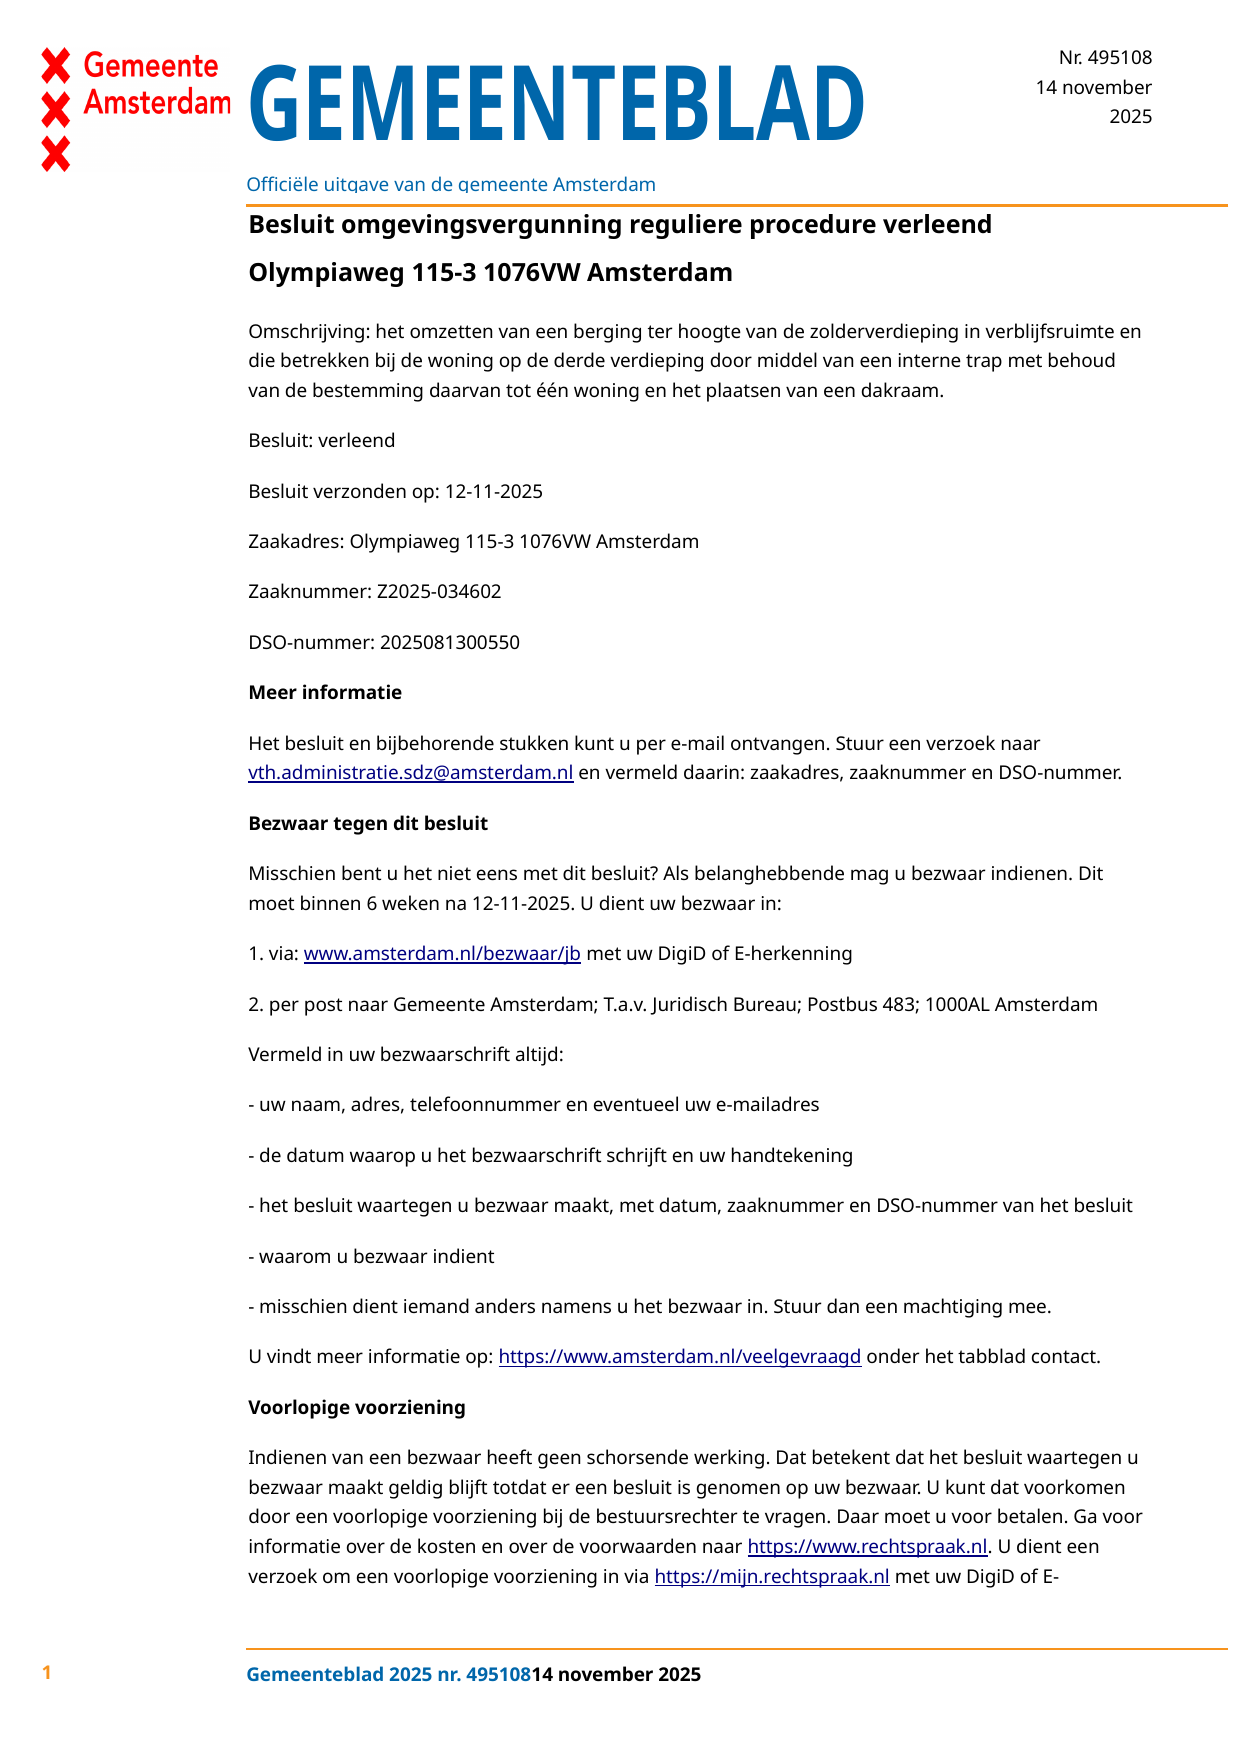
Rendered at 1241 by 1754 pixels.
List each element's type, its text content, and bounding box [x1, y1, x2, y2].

picture [41, 47, 231, 172]
text - de datum waarop u het bezwaarschrift schrijft en uw handtekening [248, 1142, 1152, 1168]
text Besluit omgevingsvergunning reguliere procedure verleend Olympiaweg 115-3 1076VW Amsterdam [248, 207, 1152, 288]
text Besluit: verleend [248, 427, 1152, 453]
text Indienen van een bezwaar heeft geen schorsende werking. Dat betekent dat het besluit waartegen u bezwaar maakt geldig blijft totdat er een besluit is genomen op uw bezwaar. U kunt dat voorkomen door een voorlopige voorziening bij de bestuursrechter te vragen. Daar moet u voor betalen. Ga voor informatie over de kosten en over de voorwaarden naar https://www.rechtspraak.nl. U dient een verzoek om een voorlopige voorziening in via https://mijn.rechtspraak.nl met uw DigiD of E- [248, 1444, 1152, 1589]
text Zaaknummer: Z2025-034602 [248, 579, 1152, 604]
text DSO-nummer: 2025081300550 [248, 629, 1152, 655]
text Omschrijving: het omzetten van een berging ter hoogte van de zolderverdieping in verblijfsruimte en die betrekken bij de woning op de derde verdieping door middel van een interne trap met behoud van de bestemming daarvan tot één woning en het plaatsen van een dakraam. [248, 318, 1152, 403]
text U vindt meer informatie op: https://www.amsterdam.nl/veelgevraagd onder het tabblad contact. [248, 1344, 1152, 1369]
text Misschien bent u het niet eens met dit besluit? Als belanghebbende mag u bezwaar indienen. Dit moet binnen 6 weken na 12-11-2025. U dient uw bezwaar in: [248, 860, 1152, 916]
text 2. per post naar Gemeente Amsterdam; T.a.v. Juridisch Bureau; Postbus 483; 1000AL Amsterdam [248, 991, 1152, 1017]
text Besluit verzonden op: 12-11-2025 [248, 478, 1152, 504]
text 1. via: www.amsterdam.nl/bezwaar/jb met uw DigiD of E-herkenning [248, 940, 1152, 966]
text Voorlopige voorziening [248, 1394, 1152, 1420]
text - waarom u bezwaar indient [248, 1243, 1152, 1269]
text - misschien dient iemand anders namens u het bezwaar in. Stuur dan een machtiging mee. [248, 1293, 1152, 1319]
text Bezwaar tegen dit besluit [248, 810, 1152, 836]
text Zaakadres: Olympiaweg 115-3 1076VW Amsterdam [248, 528, 1152, 554]
text Vermeld in uw bezwaarschrift altijd: [248, 1041, 1152, 1067]
text Meer informatie [248, 679, 1152, 705]
text - uw naam, adres, telefoonnummer en eventueel uw e-mailadres [248, 1092, 1152, 1117]
text - het besluit waartegen u bezwaar maakt, met datum, zaaknummer en DSO-nummer van het besluit [248, 1192, 1152, 1218]
text Het besluit en bijbehorende stukken kunt u per e-mail ontvangen. Stuur een verzoek naar vth.administratie.sdz@amsterdam.nl en vermeld daarin: zaakadres, zaaknummer en DSO-nummer. [248, 730, 1152, 785]
